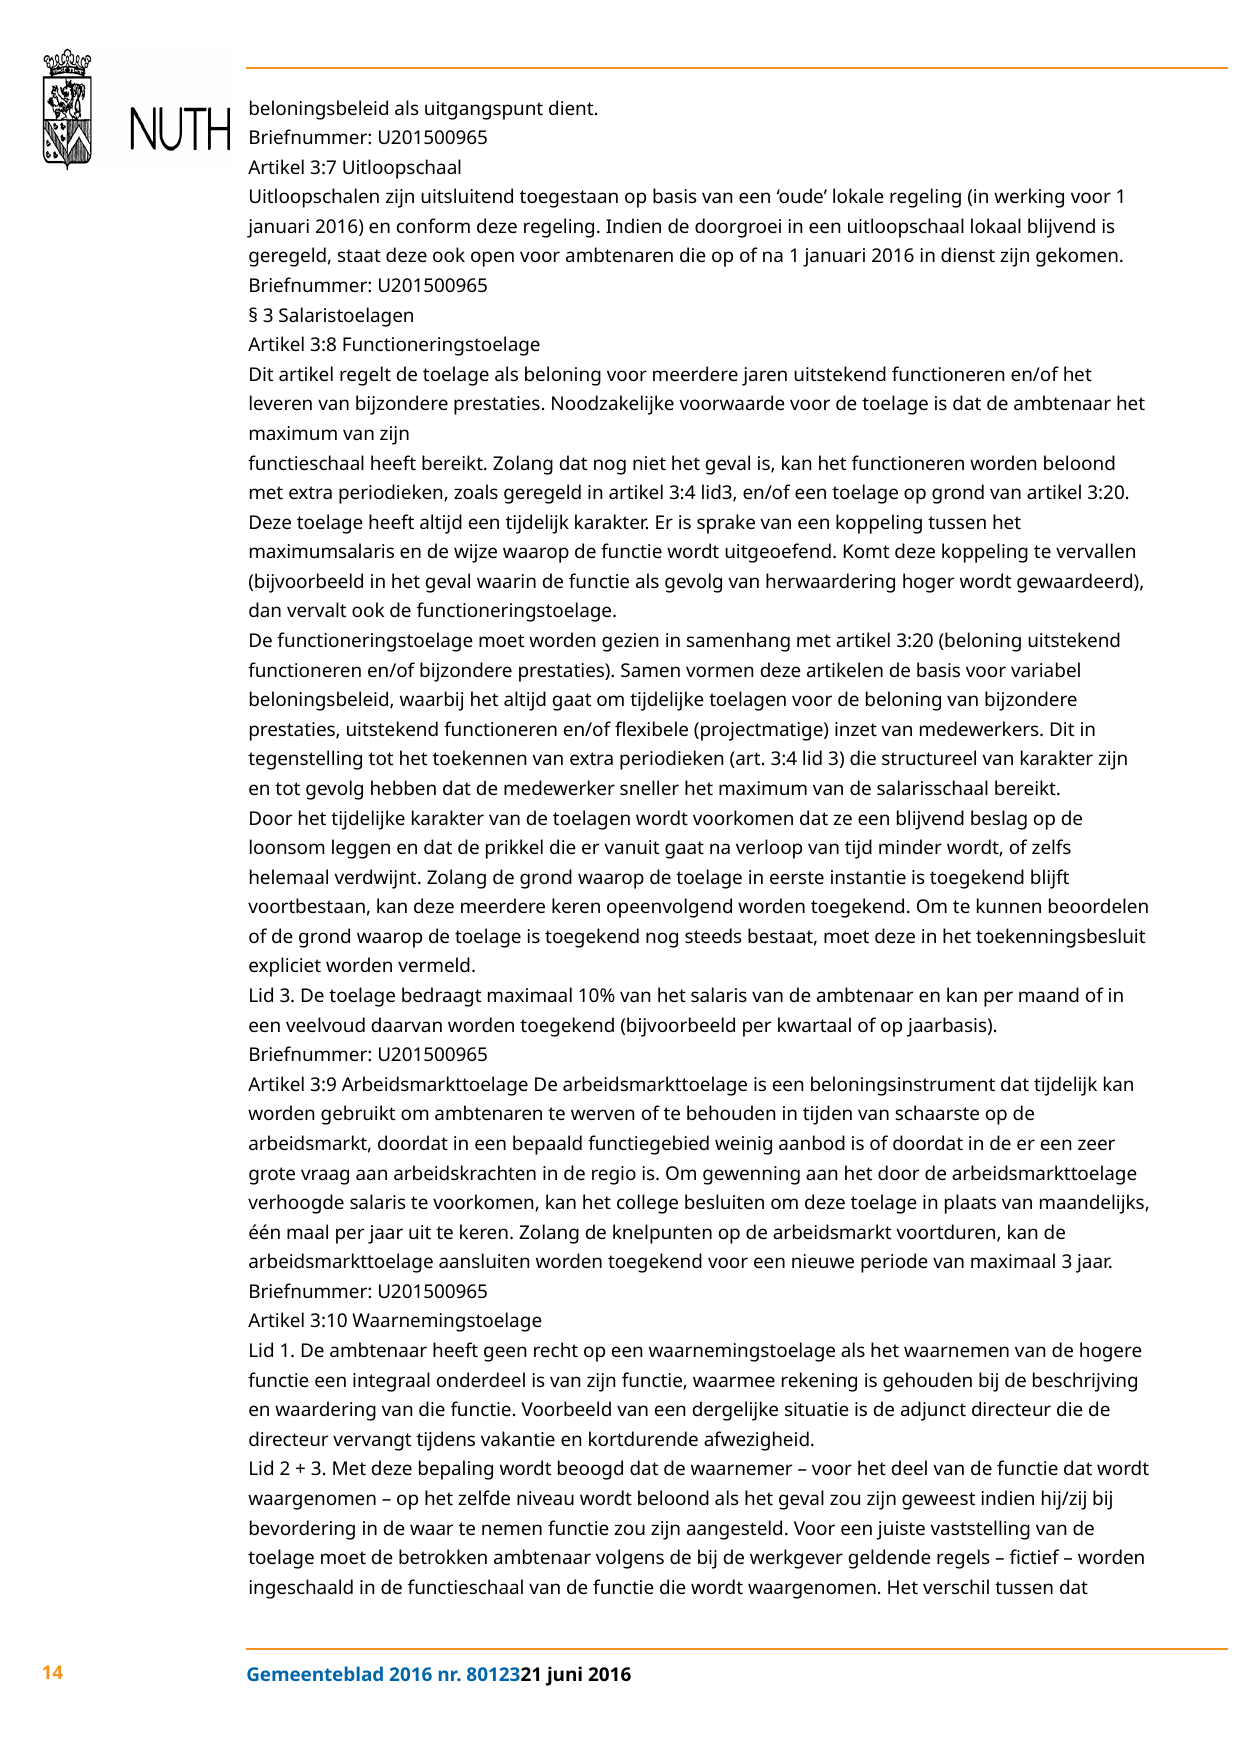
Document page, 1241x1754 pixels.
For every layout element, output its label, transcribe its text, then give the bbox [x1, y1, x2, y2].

text Lid 2 + 3. Met deze bepaling wordt beoogd dat de waarnemer – voor het deel van de functie dat wordt waargenomen – op het zelfde niveau wordt beloond als het geval zou zijn geweest indien hij/zij bij bevordering in de waar te nemen functie zou zijn aangesteld. Voor een juiste vaststelling van de toelage moet de betrokken ambtenaar volgens de bij de werkgever geldende regels – fictief – worden ingeschaald in de functieschaal van de functie die wordt waargenomen. Het verschil tussen dat [248, 1456, 1152, 1600]
text Artikel 3:9 Arbeidsmarkttoelage De arbeidsmarkttoelage is een beloningsinstrument dat tijdelijk kan worden gebruikt om ambtenaren te werven of te behouden in tijden van schaarste op de arbeidsmarkt, doordat in een bepaald functiegebied weinig aanbod is of doordat in de er een zeer grote vraag aan arbeidskrachten in de regio is. Om gewenning aan het door de arbeidsmarkttoelage verhoogde salaris te voorkomen, kan het college besluiten om deze toelage in plaats van maandelijks, één maal per jaar uit te keren. Zolang de knelpunten op de arbeidsmarkt voortduren, kan de arbeidsmarkttoelage aansluiten worden toegekend voor een nieuwe periode van maximaal 3 jaar. [248, 1071, 1152, 1274]
text Briefnummer: U201500965 [248, 1041, 1152, 1067]
text Lid 3. De toelage bedraagt maximaal 10% van het salaris van de ambtenaar en kan per maand of in een veelvoud daarvan worden toegekend (bijvoorbeeld per kwartaal of op jaarbasis). [248, 982, 1152, 1038]
text beloningsbeleid als uitgangspunt dient. [248, 95, 1152, 121]
picture [41, 47, 231, 172]
text Artikel 3:10 Waarnemingstoelage [248, 1308, 1152, 1333]
text Briefnummer: U201500965 [248, 124, 1152, 150]
text Lid 1. De ambtenaar heeft geen recht op een waarnemingstoelage als het waarnemen van de hogere functie een integraal onderdeel is van zijn functie, waarmee rekening is gehouden bij de beschrijving en waardering van die functie. Voorbeeld van een dergelijke situatie is de adjunct directeur die de directeur vervangt tijdens vakantie en kortdurende afwezigheid. [248, 1337, 1152, 1452]
text Dit artikel regelt de toelage als beloning voor meerdere jaren uitstekend functioneren en/of het leveren van bijzondere prestaties. Noodzakelijke voorwaarde voor de toelage is dat de ambtenaar het maximum van zijn [248, 361, 1152, 446]
text Artikel 3:7 Uitloopschaal [248, 154, 1152, 180]
text Door het tijdelijke karakter van de toelagen wordt voorkomen dat ze een blijvend beslag op de loonsom leggen en dat de prikkel die er vanuit gaat na verloop van tijd minder wordt, of zelfs helemaal verdwijnt. Zolang de grond waarop de toelage in eerste instantie is toegekend blijft voortbestaan, kan deze meerdere keren opeenvolgend worden toegekend. Om te kunnen beoordelen of de grond waarop de toelage is toegekend nog steeds bestaat, moet deze in het toekenningsbesluit expliciet worden vermeld. [248, 805, 1152, 978]
text Uitloopschalen zijn uitsluitend toegestaan op basis van een ‘oude’ lokale regeling (in werking voor 1 januari 2016) en conform deze regeling. Indien de doorgroei in een uitloopschaal lokaal blijvend is geregeld, staat deze ook open voor ambtenaren die op of na 1 januari 2016 in dienst zijn gekomen. [248, 183, 1152, 268]
text Briefnummer: U201500965 [248, 272, 1152, 298]
text Artikel 3:8 Functioneringstoelage [248, 331, 1152, 357]
text De functioneringstoelage moet worden gezien in samenhang met artikel 3:20 (beloning uitstekend functioneren en/of bijzondere prestaties). Samen vormen deze artikelen de basis voor variabel beloningsbeleid, waarbij het altijd gaat om tijdelijke toelagen voor de beloning van bijzondere prestaties, uitstekend functioneren en/of flexibele (projectmatige) inzet van medewerkers. Dit in tegenstelling tot het toekennen van extra periodieken (art. 3:4 lid 3) die structureel van karakter zijn en tot gevolg hebben dat de medewerker sneller het maximum van de salarisschaal bereikt. [248, 627, 1152, 801]
text Briefnummer: U201500965 [248, 1278, 1152, 1304]
text functieschaal heeft bereikt. Zolang dat nog niet het geval is, kan het functioneren worden beloond met extra periodieken, zoals geregeld in artikel 3:4 lid3, en/of een toelage op grond van artikel 3:20. Deze toelage heeft altijd een tijdelijk karakter. Er is sprake van een koppeling tussen het maximumsalaris en de wijze waarop de functie wordt uitgeoefend. Komt deze koppeling te vervallen (bijvoorbeeld in het geval waarin de functie als gevolg van herwaardering hoger wordt gewaardeerd), dan vervalt ook de functioneringstoelage. [248, 450, 1152, 623]
text § 3 Salaristoelagen [248, 302, 1152, 328]
